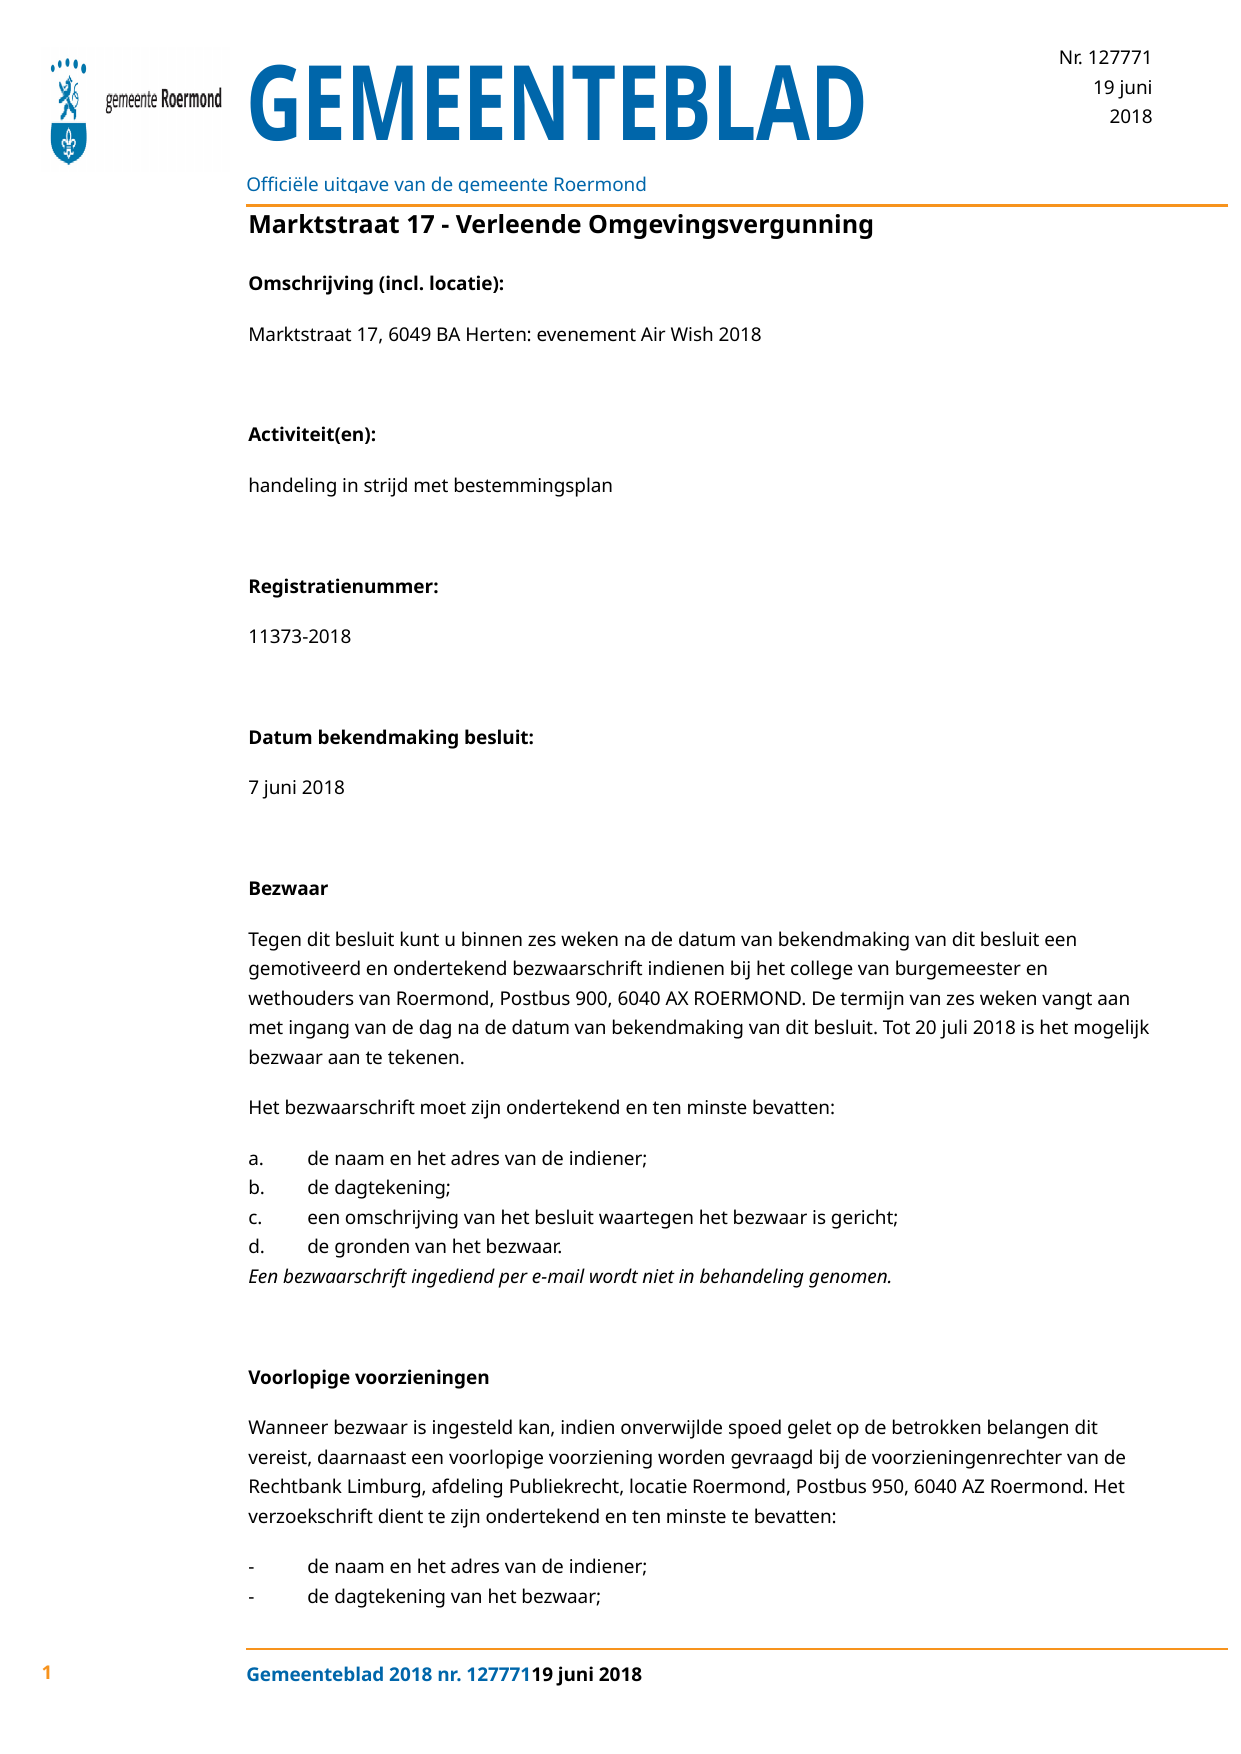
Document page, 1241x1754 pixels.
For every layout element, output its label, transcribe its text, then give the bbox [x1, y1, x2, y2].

text 11373-2018 [248, 623, 1152, 649]
text Activiteit(en): [248, 422, 1152, 447]
list de naam en het adres van de indiener; [248, 1145, 1152, 1171]
list een omschrijving van het besluit waartegen het bezwaar is gericht; [248, 1204, 1152, 1230]
text Een bezwaarschrift ingediend per e-mail wordt niet in behandeling genomen. [248, 1263, 1152, 1289]
text Datum bekendmaking besluit: [248, 724, 1152, 750]
picture [41, 47, 231, 172]
text 7 juni 2018 [248, 774, 1152, 800]
text Het bezwaarschrift moet zijn ondertekend en ten minste bevatten: [248, 1094, 1152, 1120]
text Omschrijving (incl. locatie): [248, 270, 1152, 296]
text Wanneer bezwaar is ingesteld kan, indien onverwijlde spoed gelet op de betrokken belangen dit vereist, daarnaast een voorlopige voorziening worden gevraagd bij de voorzieningenrechter van de Rechtbank Limburg, afdeling Publiekrecht, locatie Roermond, Postbus 950, 6040 AZ Roermond. Het verzoekschrift dient te zijn ondertekend en ten minste te bevatten: [248, 1414, 1152, 1529]
text handeling in strijd met bestemmingsplan [248, 472, 1152, 498]
text Bezwaar [248, 875, 1152, 901]
list de dagtekening; [248, 1174, 1152, 1200]
list de naam en het adres van de indiener; [248, 1554, 1152, 1579]
text Registratienummer: [248, 573, 1152, 598]
list de gronden van het bezwaar. [248, 1234, 1152, 1259]
text Voorlopige voorzieningen [248, 1364, 1152, 1390]
text Marktstraat 17, 6049 BA Herten: evenement Air Wish 2018 [248, 321, 1152, 346]
text Tegen dit besluit kunt u binnen zes weken na de datum van bekendmaking van dit besluit een gemotiveerd en ondertekend bezwaarschrift indienen bij het college van burgemeester en wethouders van Roermond, Postbus 900, 6040 AX ROERMOND. De termijn van zes weken vangt aan met ingang van de dag na de datum van bekendmaking van dit besluit. Tot 20 juli 2018 is het mogelijk bezwaar aan te tekenen. [248, 926, 1152, 1070]
text Marktstraat 17 - Verleende Omgevingsvergunning [248, 207, 1152, 241]
list de dagtekening van het bezwaar; [248, 1583, 1152, 1609]
